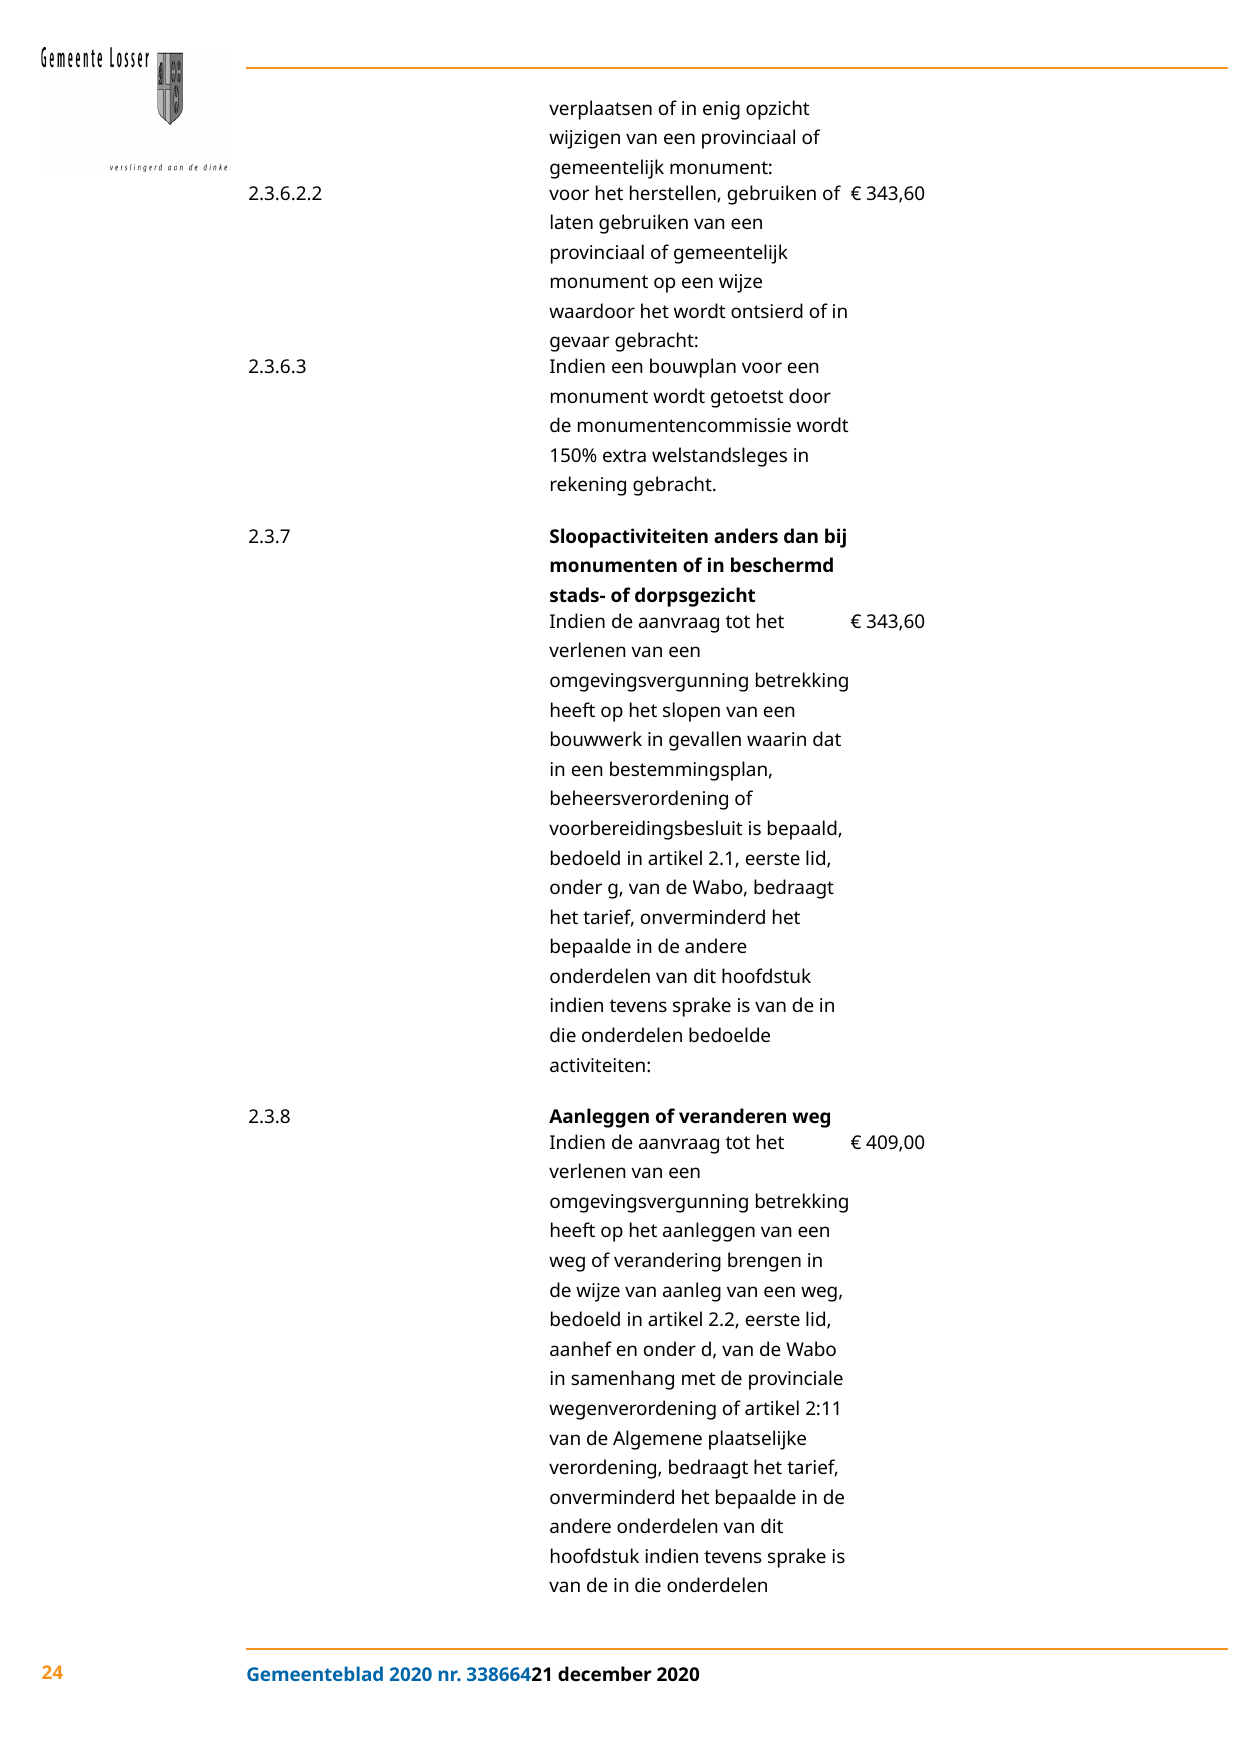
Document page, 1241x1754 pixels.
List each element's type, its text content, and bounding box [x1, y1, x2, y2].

table_cell Sloopactiviteiten anders dan bij monumenten of in beschermd stads- of dorpsgezicht [549, 523, 850, 608]
table_cell 2.3.6.2.2 [248, 180, 549, 353]
table_cell voor het herstellen, gebruiken of laten gebruiken van een provinciaal of gemeentelijk monument op een wijze waardoor het wordt ontsierd of in gevaar gebracht: [549, 180, 850, 353]
table_cell verplaatsen of in enig opzicht wijzigen van een provinciaal of gemeentelijk monument: [549, 95, 850, 180]
table_cell € 343,60 [850, 608, 1152, 1077]
picture [41, 47, 231, 172]
table_cell [549, 498, 850, 523]
table_cell 2.3.7 [248, 523, 549, 608]
table_cell [248, 498, 549, 523]
table_cell € 409,00 [850, 1129, 1152, 1598]
table_cell [850, 498, 1152, 523]
table_cell [248, 1129, 549, 1598]
table_cell € 343,60 [850, 180, 1152, 353]
table_cell [248, 1078, 549, 1103]
table_cell 2.3.6.3 [248, 353, 549, 497]
table_cell [850, 353, 1152, 497]
table_cell [850, 95, 1152, 180]
table_cell [549, 1078, 850, 1103]
table_cell [850, 1103, 1152, 1129]
table_cell [850, 1078, 1152, 1103]
table_cell Aanleggen of veranderen weg [549, 1103, 850, 1129]
table_cell [248, 608, 549, 1077]
table_cell Indien een bouwplan voor een monument wordt getoetst door de monumentencommissie wordt 150% extra welstandsleges in rekening gebracht. [549, 353, 850, 497]
table_cell [850, 523, 1152, 608]
table_cell [248, 95, 549, 180]
table_cell Indien de aanvraag tot het verlenen van een omgevingsvergunning betrekking heeft op het aanleggen van een weg of verandering brengen in de wijze van aanleg van een weg, bedoeld in artikel 2.2, eerste lid, aanhef en onder d, van de Wabo in samenhang met de provinciale wegenverordening of artikel 2:11 van de Algemene plaatselijke verordening, bedraagt het tarief, onverminderd het bepaalde in de andere onderdelen van dit hoofdstuk indien tevens sprake is van de in die onderdelen [549, 1129, 850, 1598]
table_cell 2.3.8 [248, 1103, 549, 1129]
table_cell Indien de aanvraag tot het verlenen van een omgevingsvergunning betrekking heeft op het slopen van een bouwwerk in gevallen waarin dat in een bestemmingsplan, beheersverordening of voorbereidingsbesluit is bepaald, bedoeld in artikel 2.1, eerste lid, onder g, van de Wabo, bedraagt het tarief, onverminderd het bepaalde in de andere onderdelen van dit hoofdstuk indien tevens sprake is van de in die onderdelen bedoelde activiteiten: [549, 608, 850, 1077]
